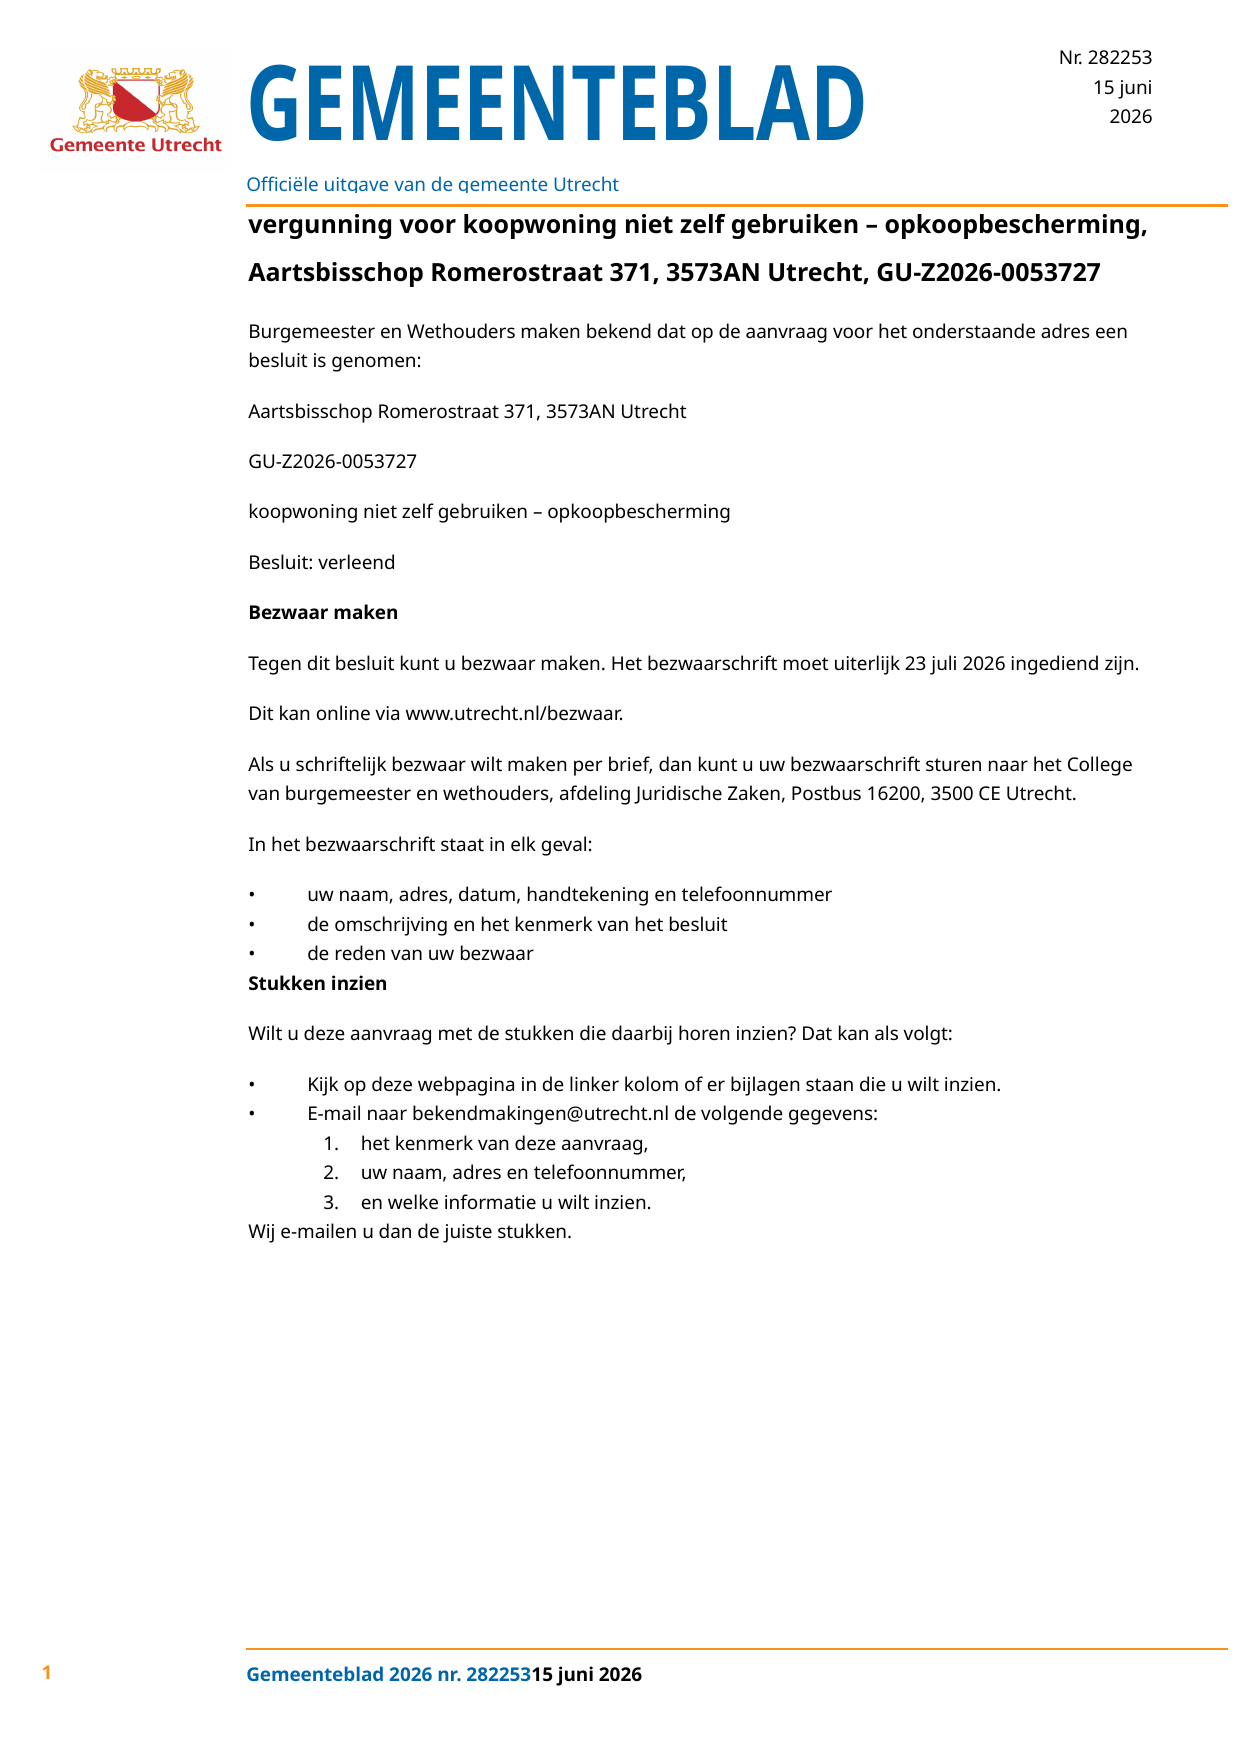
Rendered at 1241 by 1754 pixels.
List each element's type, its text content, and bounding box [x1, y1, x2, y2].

list E-mail naar bekendmakingen@utrecht.nl de volgende gegevens: [248, 1100, 1152, 1126]
text Bezwaar maken [248, 599, 1152, 625]
list de omschrijving en het kenmerk van het besluit [248, 911, 1152, 937]
text GU-Z2026-0053727 [248, 448, 1152, 474]
text Stukken inzien [248, 970, 1152, 996]
list uw naam, adres en telefoonnummer, [323, 1159, 1152, 1185]
list en welke informatie u wilt inzien. [323, 1189, 1152, 1215]
text Besluit: verleend [248, 549, 1152, 575]
text Dit kan online via www.utrecht.nl/bezwaar. [248, 700, 1152, 726]
list de reden van uw bezwaar [248, 940, 1152, 966]
text Aartsbisschop Romerostraat 371, 3573AN Utrecht [248, 398, 1152, 424]
text vergunning voor koopwoning niet zelf gebruiken – opkoopbescherming, Aartsbisschop Romerostraat 371, 3573AN Utrecht, GU-Z2026-0053727 [248, 207, 1152, 288]
text Burgemeester en Wethouders maken bekend dat op de aanvraag voor het onderstaande adres een besluit is genomen: [248, 318, 1152, 373]
text Als u schriftelijk bezwaar wilt maken per brief, dan kunt u uw bezwaarschrift sturen naar het College van burgemeester en wethouders, afdeling Juridische Zaken, Postbus 16200, 3500 CE Utrecht. [248, 751, 1152, 806]
picture [41, 47, 231, 172]
text In het bezwaarschrift staat in elk geval: [248, 831, 1152, 857]
list Kijk op deze webpagina in de linker kolom of er bijlagen staan die u wilt inzien. [248, 1071, 1152, 1097]
list uw naam, adres, datum, handtekening en telefoonnummer [248, 881, 1152, 907]
list het kenmerk van deze aanvraag, [323, 1130, 1152, 1156]
text Wilt u deze aanvraag met de stukken die daarbij horen inzien? Dat kan als volgt: [248, 1020, 1152, 1046]
text koopwoning niet zelf gebruiken – opkoopbescherming [248, 499, 1152, 524]
text Tegen dit besluit kunt u bezwaar maken. Het bezwaarschrift moet uiterlijk 23 juli 2026 ingediend zijn. [248, 650, 1152, 676]
text Wij e-mailen u dan de juiste stukken. [248, 1219, 1152, 1244]
